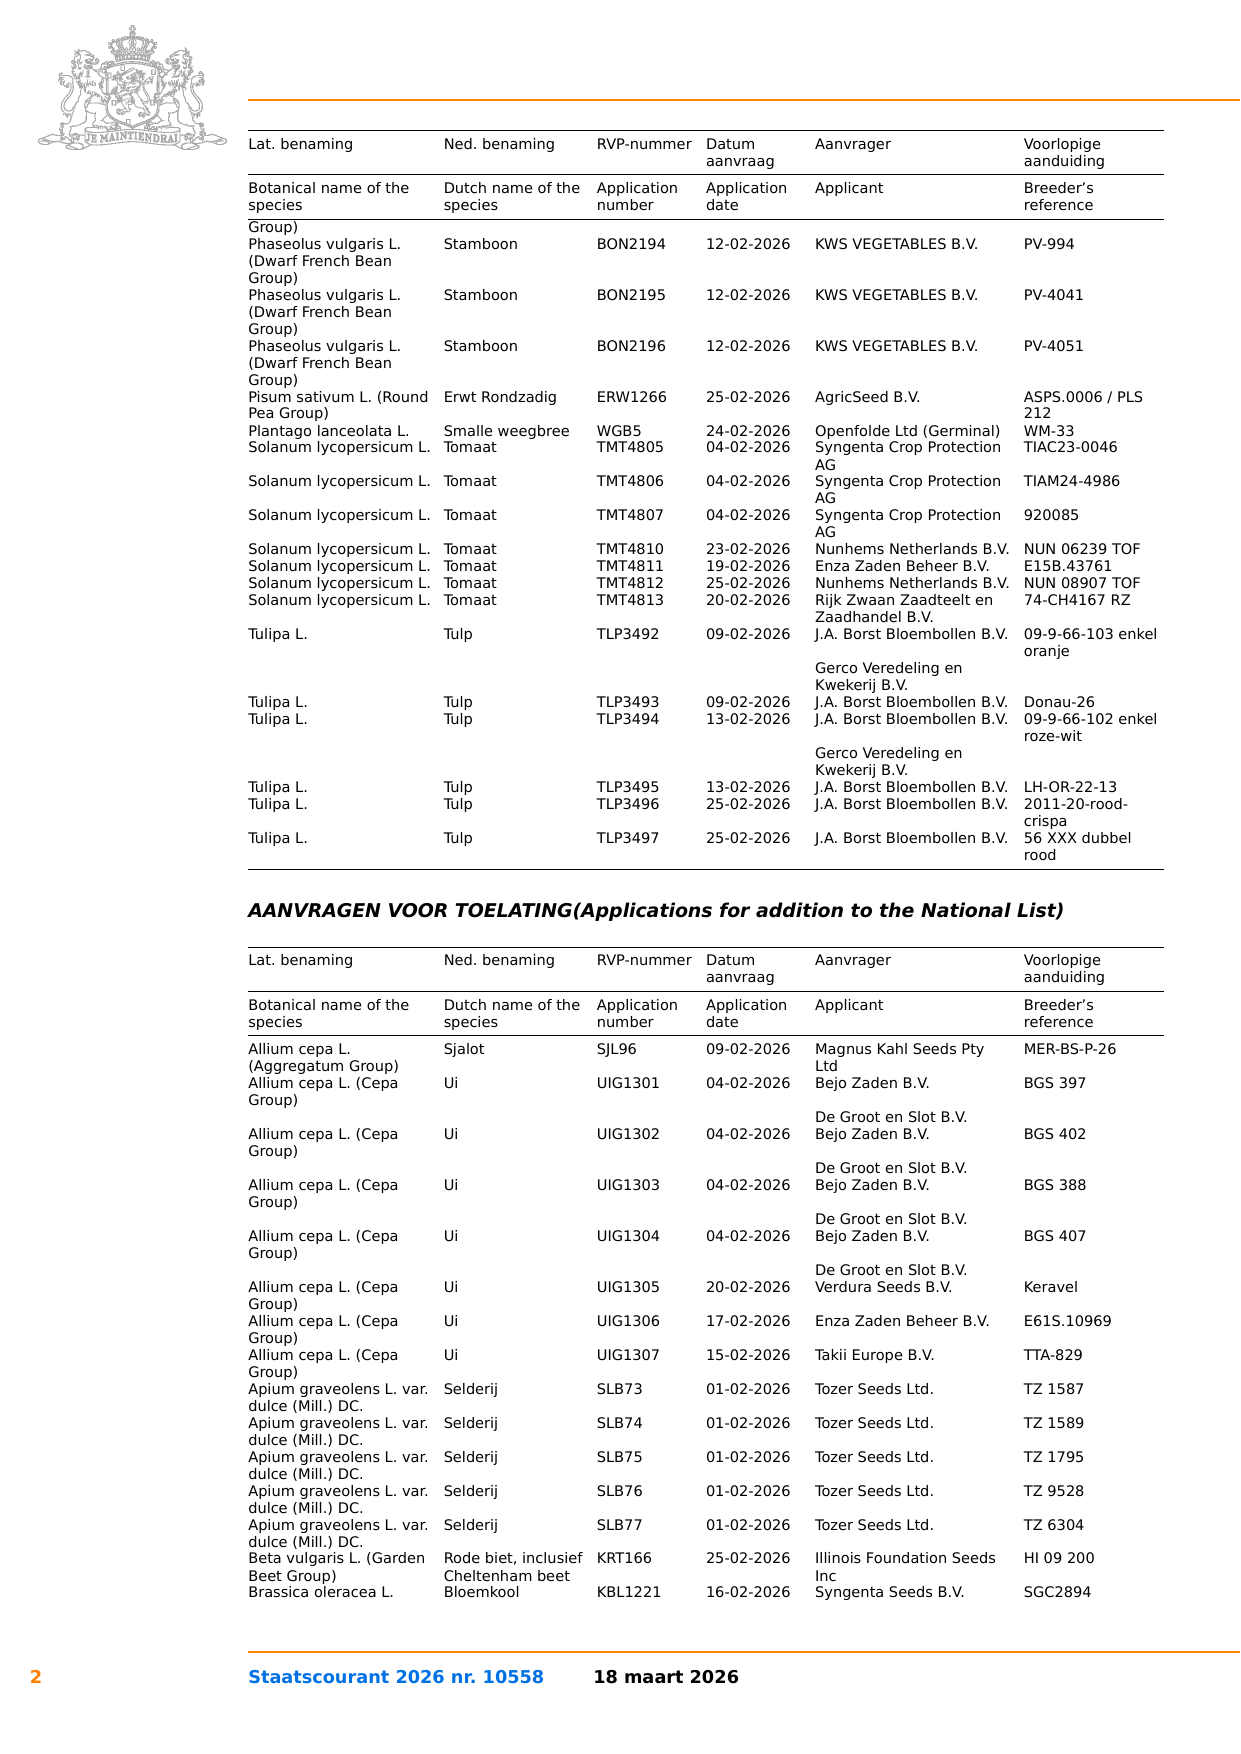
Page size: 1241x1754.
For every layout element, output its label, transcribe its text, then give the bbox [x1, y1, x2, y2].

table_cell Tomaat [438, 541, 591, 558]
table_cell Tozer Seeds Ltd. [809, 1381, 1018, 1414]
table_cell Tomaat [438, 558, 591, 575]
table_cell Tozer Seeds Ltd. [809, 1516, 1018, 1550]
table_cell [591, 660, 700, 694]
table_header Voorlopige aanduiding [1018, 948, 1163, 991]
table_cell [591, 1211, 700, 1228]
table_cell UIG1307 [591, 1347, 700, 1381]
table_cell Application date [700, 992, 809, 1035]
table_cell Group) [248, 220, 438, 236]
table_cell SLB77 [591, 1516, 700, 1550]
table_cell 04-02-2026 [700, 439, 809, 473]
table_cell Tulp [438, 694, 591, 711]
table_cell [248, 1211, 438, 1228]
table_cell E61S.10969 [1018, 1313, 1163, 1347]
table_cell [700, 1109, 809, 1126]
table_cell TLP3494 [591, 711, 700, 745]
table_cell 13-02-2026 [700, 779, 809, 796]
table_cell ASPS.0006 / PLS 212 [1018, 389, 1163, 422]
table_cell Tulipa L. [248, 830, 438, 868]
table_cell ERW1266 [591, 389, 700, 422]
table_header Lat. benaming [248, 131, 438, 174]
table_cell 01-02-2026 [700, 1483, 809, 1516]
table_cell 74-CH4167 RZ [1018, 592, 1163, 626]
table_header RVP-nummer [591, 131, 700, 174]
table_cell Erwt Rondzadig [438, 389, 591, 422]
table_cell 12-02-2026 [700, 338, 809, 388]
table_cell [438, 1262, 591, 1279]
table_cell 2011-20-rood-crispa [1018, 796, 1163, 830]
table_cell Selderij [438, 1483, 591, 1516]
table_cell [700, 660, 809, 694]
table_cell Apium graveolens L. var. dulce (Mill.) DC. [248, 1449, 438, 1482]
table_cell 24-02-2026 [700, 423, 809, 439]
table_cell Phaseolus vulgaris L. (Dwarf French Bean Group) [248, 236, 438, 287]
table_cell Illinois Foundation Seeds Inc [809, 1550, 1018, 1584]
table_cell Tomaat [438, 575, 591, 592]
table_cell [700, 220, 809, 236]
table_cell [1018, 1109, 1163, 1126]
table_cell Application date [700, 175, 809, 219]
table_cell Tulp [438, 626, 591, 660]
table_cell KWS VEGETABLES B.V. [809, 236, 1018, 287]
table_header Ned. benaming [438, 131, 591, 174]
table_cell De Groot en Slot B.V. [809, 1211, 1018, 1228]
table_cell 17-02-2026 [700, 1313, 809, 1347]
table_cell De Groot en Slot B.V. [809, 1109, 1018, 1126]
table_cell NUN 06239 TOF [1018, 541, 1163, 558]
table_cell Allium cepa L. (Aggregatum Group) [248, 1036, 438, 1075]
table_cell KBL1221 [591, 1584, 700, 1601]
table_cell Keravel [1018, 1279, 1163, 1313]
table_cell AgricSeed B.V. [809, 389, 1018, 422]
table_cell 09-9-66-103 enkel oranje [1018, 626, 1163, 660]
table_header Datum aanvraag [700, 948, 809, 991]
table_cell WM-33 [1018, 423, 1163, 439]
table_cell BON2194 [591, 236, 700, 287]
table_cell J.A. Borst Bloembollen B.V. [809, 626, 1018, 660]
table_cell Stamboon [438, 287, 591, 337]
table_cell [591, 1262, 700, 1279]
table_cell KRT166 [591, 1550, 700, 1584]
table_cell 25-02-2026 [700, 389, 809, 422]
table_cell [1018, 220, 1163, 236]
table_cell Solanum lycopersicum L. [248, 541, 438, 558]
table_cell De Groot en Slot B.V. [809, 1262, 1018, 1279]
table_cell 09-02-2026 [700, 1036, 809, 1075]
table_cell J.A. Borst Bloembollen B.V. [809, 779, 1018, 796]
table_cell Tomaat [438, 439, 591, 473]
table_cell 01-02-2026 [700, 1516, 809, 1550]
table_cell 15-02-2026 [700, 1347, 809, 1381]
picture [38, 25, 227, 150]
table_cell Smalle weegbree [438, 423, 591, 439]
table_cell SLB76 [591, 1483, 700, 1516]
table_cell WGB5 [591, 423, 700, 439]
table_header Datum aanvraag [700, 131, 809, 174]
table_cell Bejo Zaden B.V. [809, 1075, 1018, 1109]
table_cell Breeder’s reference [1018, 992, 1163, 1035]
table_cell 20-02-2026 [700, 592, 809, 626]
table_cell Tomaat [438, 507, 591, 541]
table_cell Selderij [438, 1415, 591, 1448]
table_cell Tulipa L. [248, 779, 438, 796]
table_cell Applicant [809, 992, 1018, 1035]
table_cell E15B.43761 [1018, 558, 1163, 575]
table_cell [1018, 1262, 1163, 1279]
table_cell Botanical name of the species [248, 992, 438, 1035]
table_cell Ui [438, 1313, 591, 1347]
table_cell Nunhems Netherlands B.V. [809, 541, 1018, 558]
table_cell PV-4051 [1018, 338, 1163, 388]
table_cell TZ 6304 [1018, 1516, 1163, 1550]
table_cell [700, 1262, 809, 1279]
table_cell Allium cepa L. (Cepa Group) [248, 1279, 438, 1313]
table_cell Apium graveolens L. var. dulce (Mill.) DC. [248, 1516, 438, 1550]
table_cell TMT4806 [591, 473, 700, 507]
table_cell [438, 660, 591, 694]
table_cell TLP3497 [591, 830, 700, 868]
table_cell Solanum lycopersicum L. [248, 473, 438, 507]
table_cell Syngenta Seeds B.V. [809, 1584, 1018, 1601]
table_cell BGS 407 [1018, 1228, 1163, 1262]
table_cell PV-4041 [1018, 287, 1163, 337]
table_cell Apium graveolens L. var. dulce (Mill.) DC. [248, 1381, 438, 1414]
table_cell Allium cepa L. (Cepa Group) [248, 1126, 438, 1160]
table_cell 04-02-2026 [700, 1228, 809, 1262]
table_cell [248, 745, 438, 779]
table_cell [438, 1160, 591, 1177]
table_cell Tulp [438, 796, 591, 830]
table_cell MER-BS-P-26 [1018, 1036, 1163, 1075]
table_cell 04-02-2026 [700, 1126, 809, 1160]
table_cell [1018, 1160, 1163, 1177]
table_cell TMT4805 [591, 439, 700, 473]
table_cell UIG1306 [591, 1313, 700, 1347]
table_cell [591, 220, 700, 236]
table_cell TZ 9528 [1018, 1483, 1163, 1516]
table_cell UIG1303 [591, 1177, 700, 1211]
table_cell [248, 1160, 438, 1177]
table_cell TZ 1587 [1018, 1381, 1163, 1414]
table_cell Verdura Seeds B.V. [809, 1279, 1018, 1313]
table_cell NUN 08907 TOF [1018, 575, 1163, 592]
table_cell TLP3493 [591, 694, 700, 711]
table_cell Tomaat [438, 592, 591, 626]
table_cell [248, 660, 438, 694]
table_cell Rijk Zwaan Zaadteelt en Zaadhandel B.V. [809, 592, 1018, 626]
table_cell 20-02-2026 [700, 1279, 809, 1313]
table_cell Phaseolus vulgaris L. (Dwarf French Bean Group) [248, 338, 438, 388]
table_cell TTA-829 [1018, 1347, 1163, 1381]
table_cell Takii Europe B.V. [809, 1347, 1018, 1381]
table_cell Dutch name of the species [438, 175, 591, 219]
table_cell Application number [591, 992, 700, 1035]
table_cell BON2195 [591, 287, 700, 337]
table_cell 25-02-2026 [700, 1550, 809, 1584]
table_cell UIG1301 [591, 1075, 700, 1109]
table_cell Rode biet, inclusief Cheltenham beet [438, 1550, 591, 1584]
table_cell BON2196 [591, 338, 700, 388]
table_cell Brassica oleracea L. [248, 1584, 438, 1601]
table_cell Ui [438, 1347, 591, 1381]
table_cell PV-994 [1018, 236, 1163, 287]
table_cell 920085 [1018, 507, 1163, 541]
table_cell [1018, 745, 1163, 779]
table_cell TZ 1589 [1018, 1415, 1163, 1448]
table_cell Allium cepa L. (Cepa Group) [248, 1313, 438, 1347]
table_cell 12-02-2026 [700, 287, 809, 337]
table_cell Bejo Zaden B.V. [809, 1177, 1018, 1211]
table_cell Application number [591, 175, 700, 219]
table_cell 01-02-2026 [700, 1381, 809, 1414]
table_cell [700, 745, 809, 779]
table_cell [700, 1160, 809, 1177]
table_cell BGS 388 [1018, 1177, 1163, 1211]
table_cell Apium graveolens L. var. dulce (Mill.) DC. [248, 1415, 438, 1448]
table_cell Dutch name of the species [438, 992, 591, 1035]
table_cell Ui [438, 1126, 591, 1160]
table_cell Sjalot [438, 1036, 591, 1075]
table_cell TLP3496 [591, 796, 700, 830]
table_cell De Groot en Slot B.V. [809, 1160, 1018, 1177]
table_cell Stamboon [438, 338, 591, 388]
table_cell Gerco Veredeling en Kwekerij B.V. [809, 745, 1018, 779]
table_cell Ui [438, 1228, 591, 1262]
table_cell Allium cepa L. (Cepa Group) [248, 1347, 438, 1381]
table_cell 09-9-66-102 enkel roze-wit [1018, 711, 1163, 745]
table_cell [591, 1109, 700, 1126]
table_cell SGC2894 [1018, 1584, 1163, 1601]
table_cell UIG1305 [591, 1279, 700, 1313]
table_cell Syngenta Crop Protection AG [809, 439, 1018, 473]
table_cell [591, 745, 700, 779]
table_cell LH-OR-22-13 [1018, 779, 1163, 796]
table_cell BGS 402 [1018, 1126, 1163, 1160]
table_cell 13-02-2026 [700, 711, 809, 745]
table_cell [700, 1211, 809, 1228]
table_cell Donau-26 [1018, 694, 1163, 711]
table_cell Ui [438, 1279, 591, 1313]
table_cell Solanum lycopersicum L. [248, 558, 438, 575]
table_cell Tozer Seeds Ltd. [809, 1415, 1018, 1448]
table_cell Bloemkool [438, 1584, 591, 1601]
table_cell Tulipa L. [248, 796, 438, 830]
table_cell TIAC23-0046 [1018, 439, 1163, 473]
table_cell 16-02-2026 [700, 1584, 809, 1601]
table_cell 04-02-2026 [700, 1177, 809, 1211]
subtitle AANVRAGEN VOOR TOELATING(Applications for addition to the National List) [248, 899, 1163, 922]
table_cell J.A. Borst Bloembollen B.V. [809, 830, 1018, 868]
table_header Voorlopige aanduiding [1018, 131, 1163, 174]
table_cell Syngenta Crop Protection AG [809, 507, 1018, 541]
table_header RVP-nummer [591, 948, 700, 991]
table_cell UIG1304 [591, 1228, 700, 1262]
table_cell Tulp [438, 830, 591, 868]
table_cell 25-02-2026 [700, 830, 809, 868]
table_cell Tomaat [438, 473, 591, 507]
table_cell Tulipa L. [248, 694, 438, 711]
table_cell TLP3492 [591, 626, 700, 660]
table_cell [438, 220, 591, 236]
table_cell Bejo Zaden B.V. [809, 1228, 1018, 1262]
table_cell TMT4811 [591, 558, 700, 575]
table_cell Tozer Seeds Ltd. [809, 1449, 1018, 1482]
table_cell SLB75 [591, 1449, 700, 1482]
table_cell BGS 397 [1018, 1075, 1163, 1109]
table_cell Allium cepa L. (Cepa Group) [248, 1177, 438, 1211]
table_cell TMT4810 [591, 541, 700, 558]
table_cell Allium cepa L. (Cepa Group) [248, 1228, 438, 1262]
table_cell SJL96 [591, 1036, 700, 1075]
table_cell J.A. Borst Bloembollen B.V. [809, 694, 1018, 711]
table_cell SLB73 [591, 1381, 700, 1414]
table_cell Tulipa L. [248, 626, 438, 660]
table_cell [438, 1109, 591, 1126]
table_cell Solanum lycopersicum L. [248, 439, 438, 473]
table_cell TLP3495 [591, 779, 700, 796]
table_cell Nunhems Netherlands B.V. [809, 575, 1018, 592]
table_cell Magnus Kahl Seeds Pty Ltd [809, 1036, 1018, 1075]
table_cell Plantago lanceolata L. [248, 423, 438, 439]
table_cell 09-02-2026 [700, 694, 809, 711]
table_cell 09-02-2026 [700, 626, 809, 660]
table_cell Syngenta Crop Protection AG [809, 473, 1018, 507]
table_cell Openfolde Ltd (Germinal) [809, 423, 1018, 439]
table_cell 01-02-2026 [700, 1449, 809, 1482]
table_header Ned. benaming [438, 948, 591, 991]
table_cell Beta vulgaris L. (Garden Beet Group) [248, 1550, 438, 1584]
table_cell Breeder’s reference [1018, 175, 1163, 219]
table_cell Selderij [438, 1516, 591, 1550]
table_header Aanvrager [809, 131, 1018, 174]
table_cell [438, 745, 591, 779]
table_cell Tulp [438, 711, 591, 745]
table_cell 25-02-2026 [700, 575, 809, 592]
table_cell Apium graveolens L. var. dulce (Mill.) DC. [248, 1483, 438, 1516]
table_cell Bejo Zaden B.V. [809, 1126, 1018, 1160]
table_cell Phaseolus vulgaris L. (Dwarf French Bean Group) [248, 287, 438, 337]
table_cell [1018, 660, 1163, 694]
table_cell 04-02-2026 [700, 507, 809, 541]
table_cell 19-02-2026 [700, 558, 809, 575]
table_cell Enza Zaden Beheer B.V. [809, 558, 1018, 575]
table_cell J.A. Borst Bloembollen B.V. [809, 711, 1018, 745]
table_cell [591, 1160, 700, 1177]
table_cell Enza Zaden Beheer B.V. [809, 1313, 1018, 1347]
table_cell Allium cepa L. (Cepa Group) [248, 1075, 438, 1109]
table_cell KWS VEGETABLES B.V. [809, 338, 1018, 388]
table_cell 04-02-2026 [700, 473, 809, 507]
table_cell Applicant [809, 175, 1018, 219]
table_cell 56 XXX dubbel rood [1018, 830, 1163, 868]
table_cell Ui [438, 1075, 591, 1109]
table_cell KWS VEGETABLES B.V. [809, 287, 1018, 337]
table_cell J.A. Borst Bloembollen B.V. [809, 796, 1018, 830]
table_cell Botanical name of the species [248, 175, 438, 219]
table_cell Ui [438, 1177, 591, 1211]
table_cell [1018, 1211, 1163, 1228]
table_cell Solanum lycopersicum L. [248, 592, 438, 626]
table_cell 25-02-2026 [700, 796, 809, 830]
table_cell Tulp [438, 779, 591, 796]
table_cell [248, 1262, 438, 1279]
table_cell Selderij [438, 1381, 591, 1414]
table_cell UIG1302 [591, 1126, 700, 1160]
table_cell HI 09 200 [1018, 1550, 1163, 1584]
table_cell Pisum sativum L. (Round Pea Group) [248, 389, 438, 422]
table_cell Tulipa L. [248, 711, 438, 745]
table_cell Solanum lycopersicum L. [248, 507, 438, 541]
table_cell SLB74 [591, 1415, 700, 1448]
table_cell Gerco Veredeling en Kwekerij B.V. [809, 660, 1018, 694]
table_cell TZ 1795 [1018, 1449, 1163, 1482]
table_cell Selderij [438, 1449, 591, 1482]
table_cell TMT4813 [591, 592, 700, 626]
table_cell Stamboon [438, 236, 591, 287]
table_cell TMT4812 [591, 575, 700, 592]
table_header Aanvrager [809, 948, 1018, 991]
table_cell 04-02-2026 [700, 1075, 809, 1109]
table_cell TMT4807 [591, 507, 700, 541]
table_cell Tozer Seeds Ltd. [809, 1483, 1018, 1516]
table_cell [809, 220, 1018, 236]
table_cell TIAM24-4986 [1018, 473, 1163, 507]
table_cell Solanum lycopersicum L. [248, 575, 438, 592]
table_cell [438, 1211, 591, 1228]
table_cell 23-02-2026 [700, 541, 809, 558]
table_header Lat. benaming [248, 948, 438, 991]
table_cell [248, 1109, 438, 1126]
table_cell 12-02-2026 [700, 236, 809, 287]
table_cell 01-02-2026 [700, 1415, 809, 1448]
